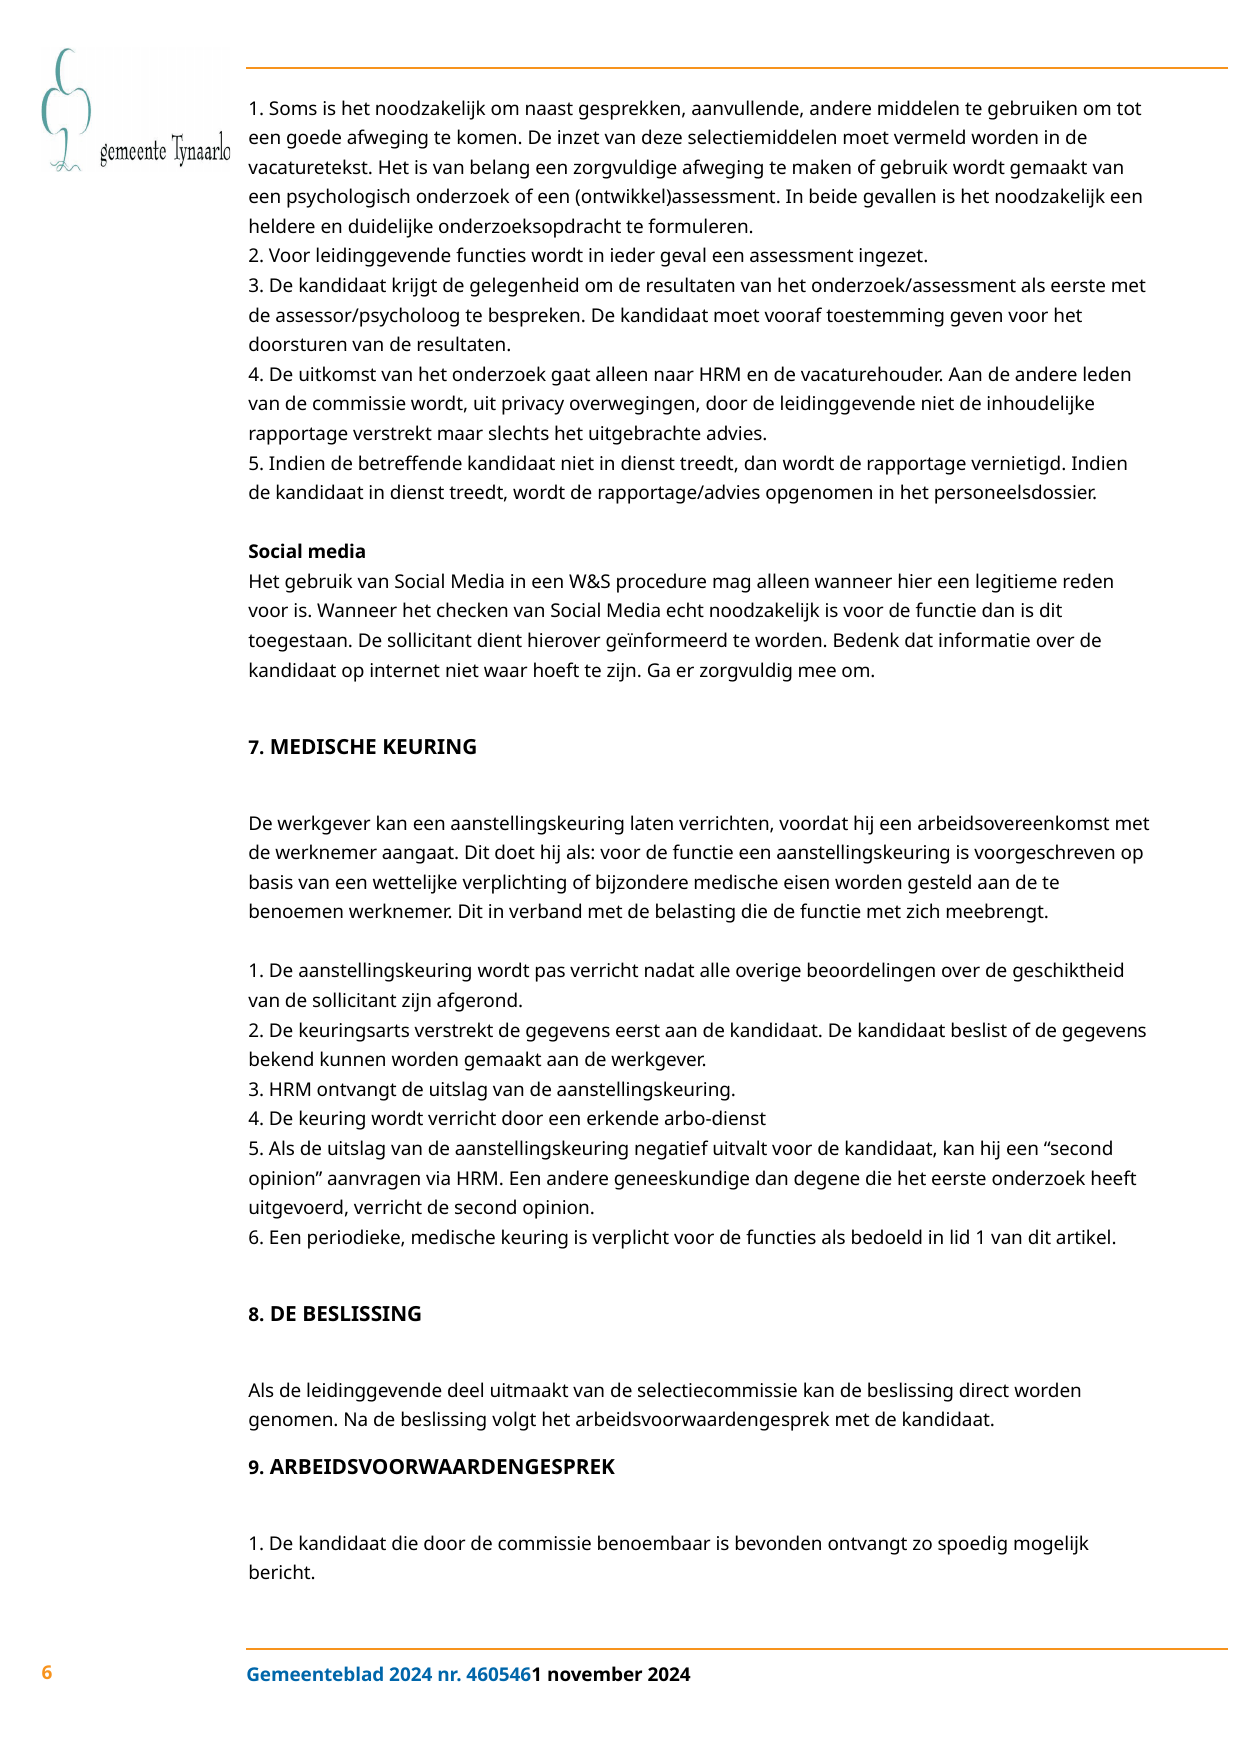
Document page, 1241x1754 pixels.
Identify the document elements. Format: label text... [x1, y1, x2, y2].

text 1. Soms is het noodzakelijk om naast gesprekken, aanvullende, andere middelen te gebruiken om tot een goede afweging te komen. De inzet van deze selectiemiddelen moet vermeld worden in de vacaturetekst. Het is van belang een zorgvuldige afweging te maken of gebruik wordt gemaakt van een psychologisch onderzoek of een (ontwikkel)assessment. In beide gevallen is het noodzakelijk een heldere en duidelijke onderzoeksopdracht te formuleren. [248, 95, 1152, 239]
text 2. Voor leidinggevende functies wordt in ieder geval een assessment ingezet. [248, 243, 1152, 268]
text 4. De uitkomst van het onderzoek gaat alleen naar HRM en de vacaturehouder. Aan de andere leden van de commissie wordt, uit privacy overwegingen, door de leidinggevende niet de inhoudelijke rapportage verstrekt maar slechts het uitgebrachte advies. [248, 361, 1152, 446]
picture [41, 47, 231, 172]
text 7. MEDISCHE KEURING [248, 732, 1152, 761]
text 4. De keuring wordt verricht door een erkende arbo-dienst [248, 1106, 1152, 1131]
text 2. De keuringsarts verstrekt de gegevens eerst aan de kandidaat. De kandidaat beslist of de gegevens bekend kunnen worden gemaakt aan de werkgever. [248, 1017, 1152, 1072]
text 6. Een periodieke, medische keuring is verplicht voor de functies als bedoeld in lid 1 van dit artikel. [248, 1224, 1152, 1250]
text 3. De kandidaat krijgt de gelegenheid om de resultaten van het onderzoek/assessment als eerste met de assessor/psycholoog te bespreken. De kandidaat moet vooraf toestemming geven voor het doorsturen van de resultaten. [248, 272, 1152, 357]
text 5. Indien de betreffende kandidaat niet in dienst treedt, dan wordt de rapportage vernietigd. Indien de kandidaat in dienst treedt, wordt de rapportage/advies opgenomen in het personeelsdossier. [248, 450, 1152, 505]
text 5. Als de uitslag van de aanstellingskeuring negatief uitvalt voor de kandidaat, kan hij een “second opinion” aanvragen via HRM. Een andere geneeskundige dan degene die het eerste onderzoek heeft uitgevoerd, verricht de second opinion. [248, 1135, 1152, 1220]
text De werkgever kan een aanstellingskeuring laten verrichten, voordat hij een arbeidsovereenkomst met de werknemer aangaat. Dit doet hij als: voor de functie een aanstellingskeuring is voorgeschreven op basis van een wettelijke verplichting of bijzondere medische eisen worden gesteld aan de te benoemen werknemer. Dit in verband met de belasting die de functie met zich meebrengt. [248, 810, 1152, 924]
text 8. DE BESLISSING [248, 1299, 1152, 1328]
text Als de leidinggevende deel uitmaakt van de selectiecommissie kan de beslissing direct worden genomen. Na de beslissing volgt het arbeidsvoorwaardengesprek met de kandidaat. [248, 1377, 1152, 1432]
text Het gebruik van Social Media in een W&S procedure mag alleen wanneer hier een legitieme reden voor is. Wanneer het checken van Social Media echt noodzakelijk is voor de functie dan is dit toegestaan. De sollicitant dient hierover geïnformeerd te worden. Bedenk dat informatie over de kandidaat op internet niet waar hoeft te zijn. Ga er zorgvuldig mee om. [248, 568, 1152, 683]
text Social media [248, 538, 1152, 564]
text 1. De aanstellingskeuring wordt pas verricht nadat alle overige beoordelingen over de geschiktheid van de sollicitant zijn afgerond. [248, 958, 1152, 1013]
text 1. De kandidaat die door de commissie benoembaar is bevonden ontvangt zo spoedig mogelijk bericht. [248, 1530, 1152, 1585]
text 9. ARBEIDSVOORWAARDENGESPREK [248, 1452, 1152, 1481]
text 3. HRM ontvangt de uitslag van de aanstellingskeuring. [248, 1076, 1152, 1102]
